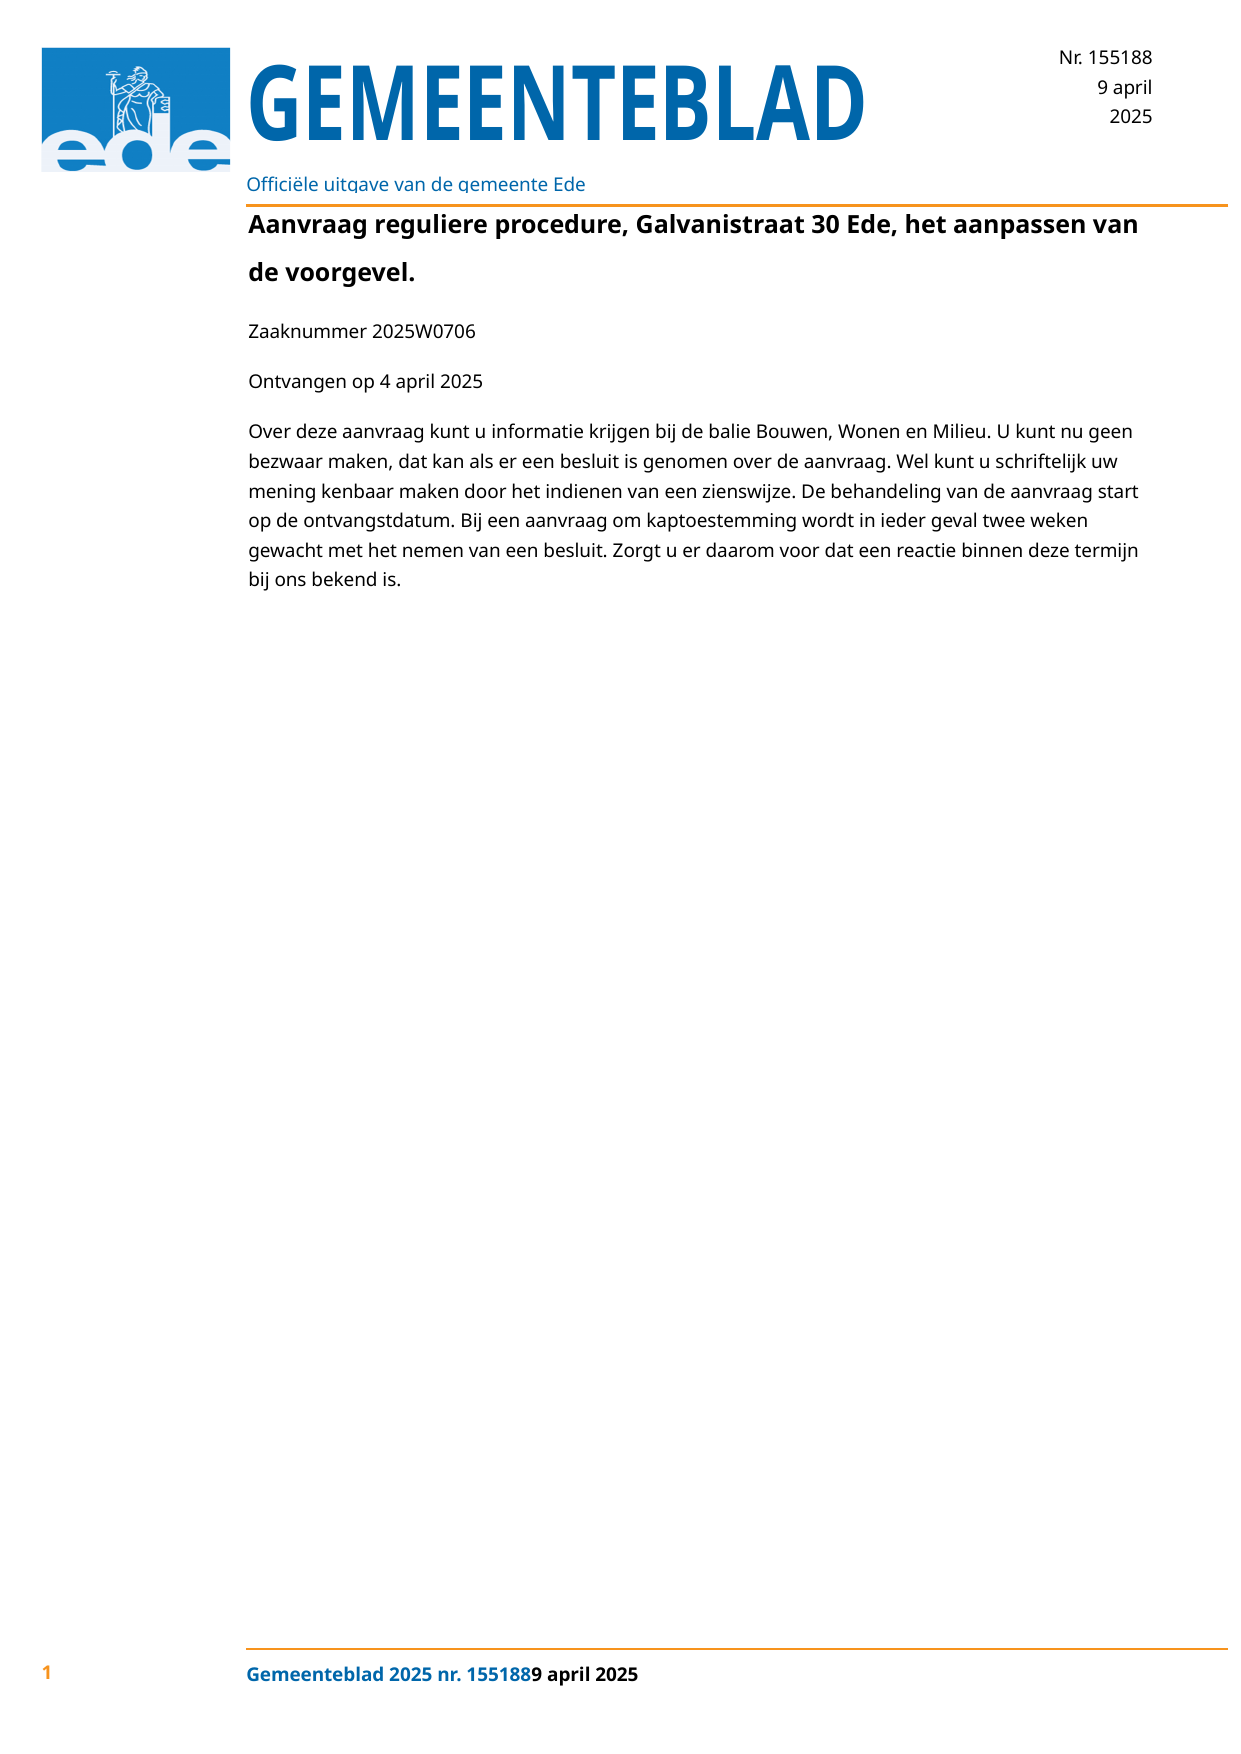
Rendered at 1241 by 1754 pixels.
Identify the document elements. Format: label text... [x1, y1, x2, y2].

text Over deze aanvraag kunt u informatie krijgen bij de balie Bouwen, Wonen en Milieu. U kunt nu geen bezwaar maken, dat kan als er een besluit is genomen over de aanvraag. Wel kunt u schriftelijk uw mening kenbaar maken door het indienen van een zienswijze. De behandeling van de aanvraag start op de ontvangstdatum. Bij een aanvraag om kaptoestemming wordt in ieder geval twee weken gewacht met het nemen van een besluit. Zorgt u er daarom voor dat een reactie binnen deze termijn bij ons bekend is. [248, 419, 1152, 592]
text Zaaknummer 2025W0706 [248, 318, 1152, 344]
text Ontvangen op 4 april 2025 [248, 368, 1152, 394]
text Aanvraag reguliere procedure, Galvanistraat 30 Ede, het aanpassen van de voorgevel. [248, 207, 1152, 288]
picture [41, 47, 231, 172]
